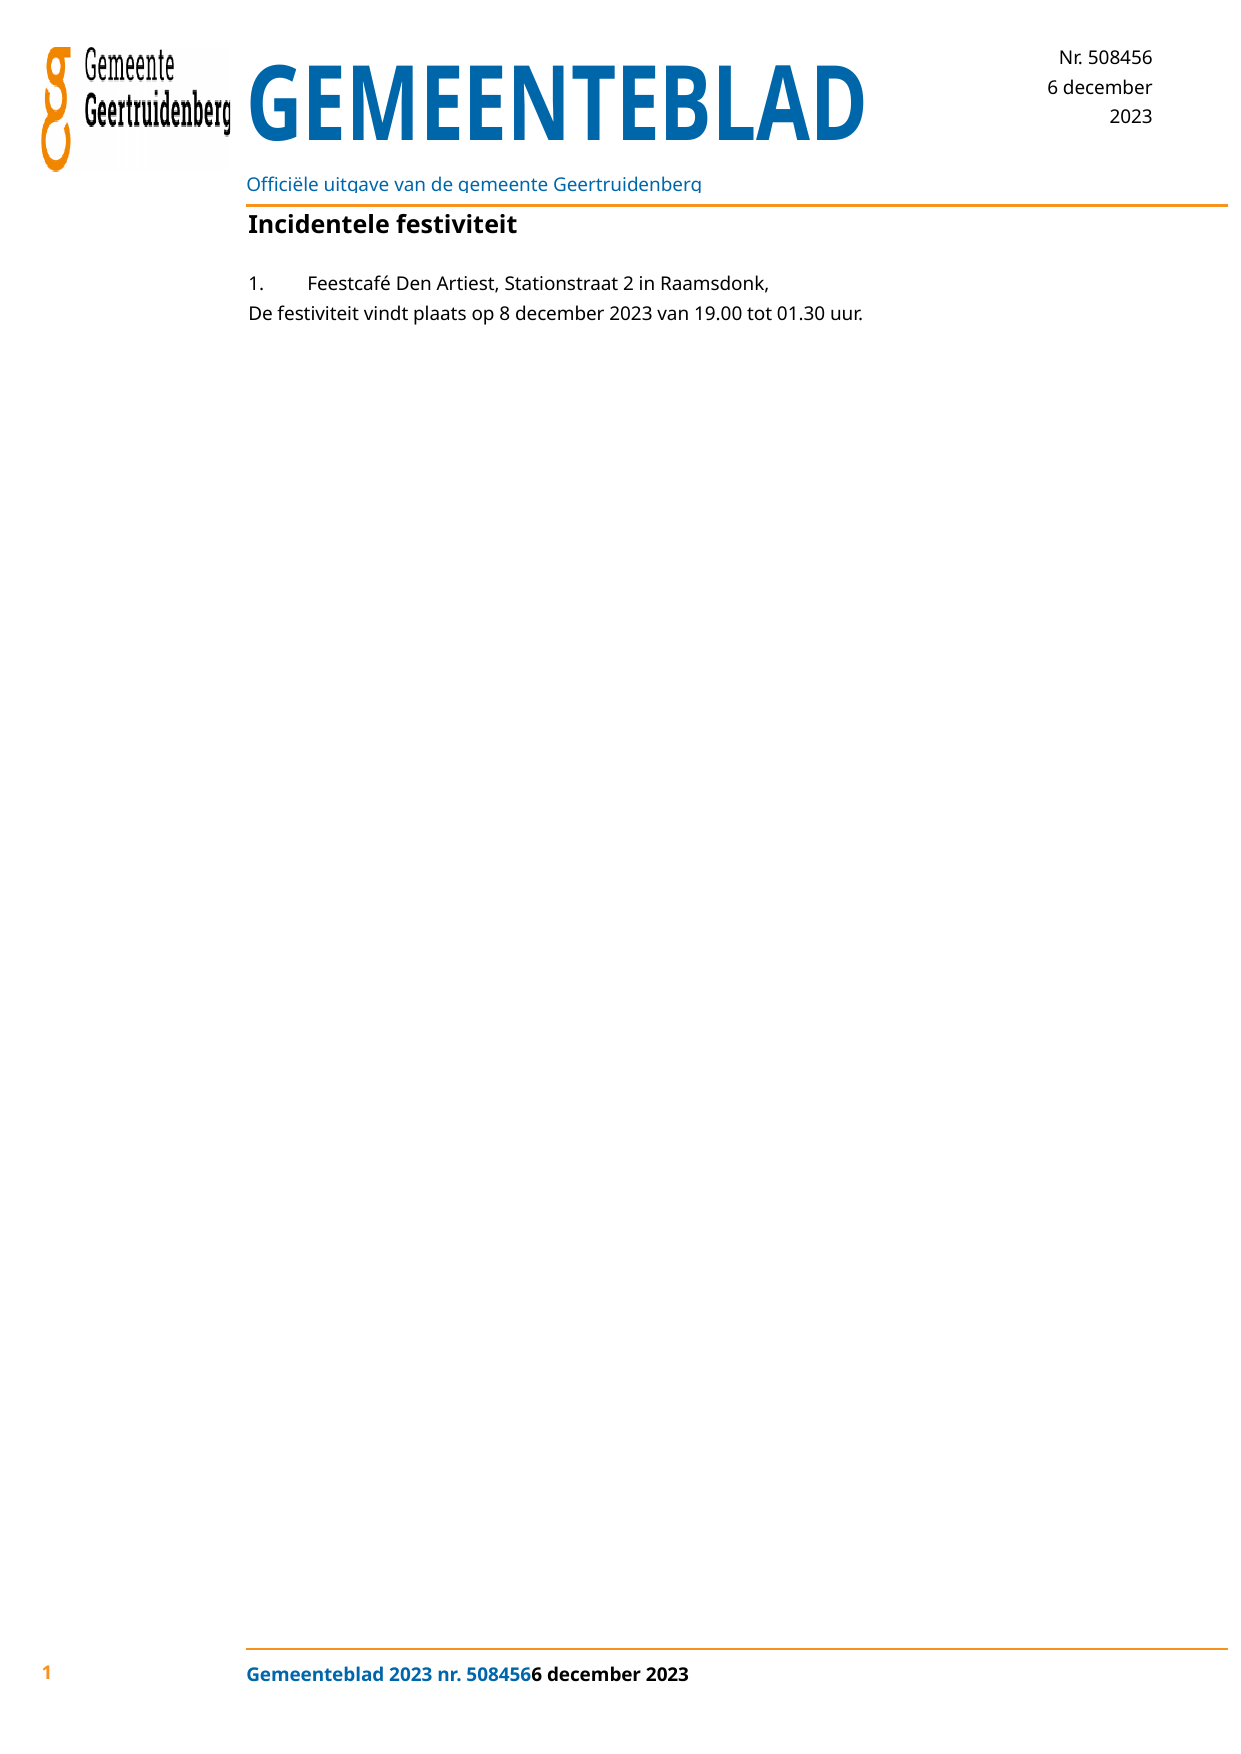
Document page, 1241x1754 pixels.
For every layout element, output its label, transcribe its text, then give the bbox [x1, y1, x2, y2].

list Feestcafé Den Artiest, Stationstraat 2 in Raamsdonk, [248, 270, 1152, 296]
text De festiviteit vindt plaats op 8 december 2023 van 19.00 tot 01.30 uur. [248, 300, 1152, 326]
picture [41, 47, 231, 172]
text Incidentele festiviteit [248, 207, 1152, 241]
